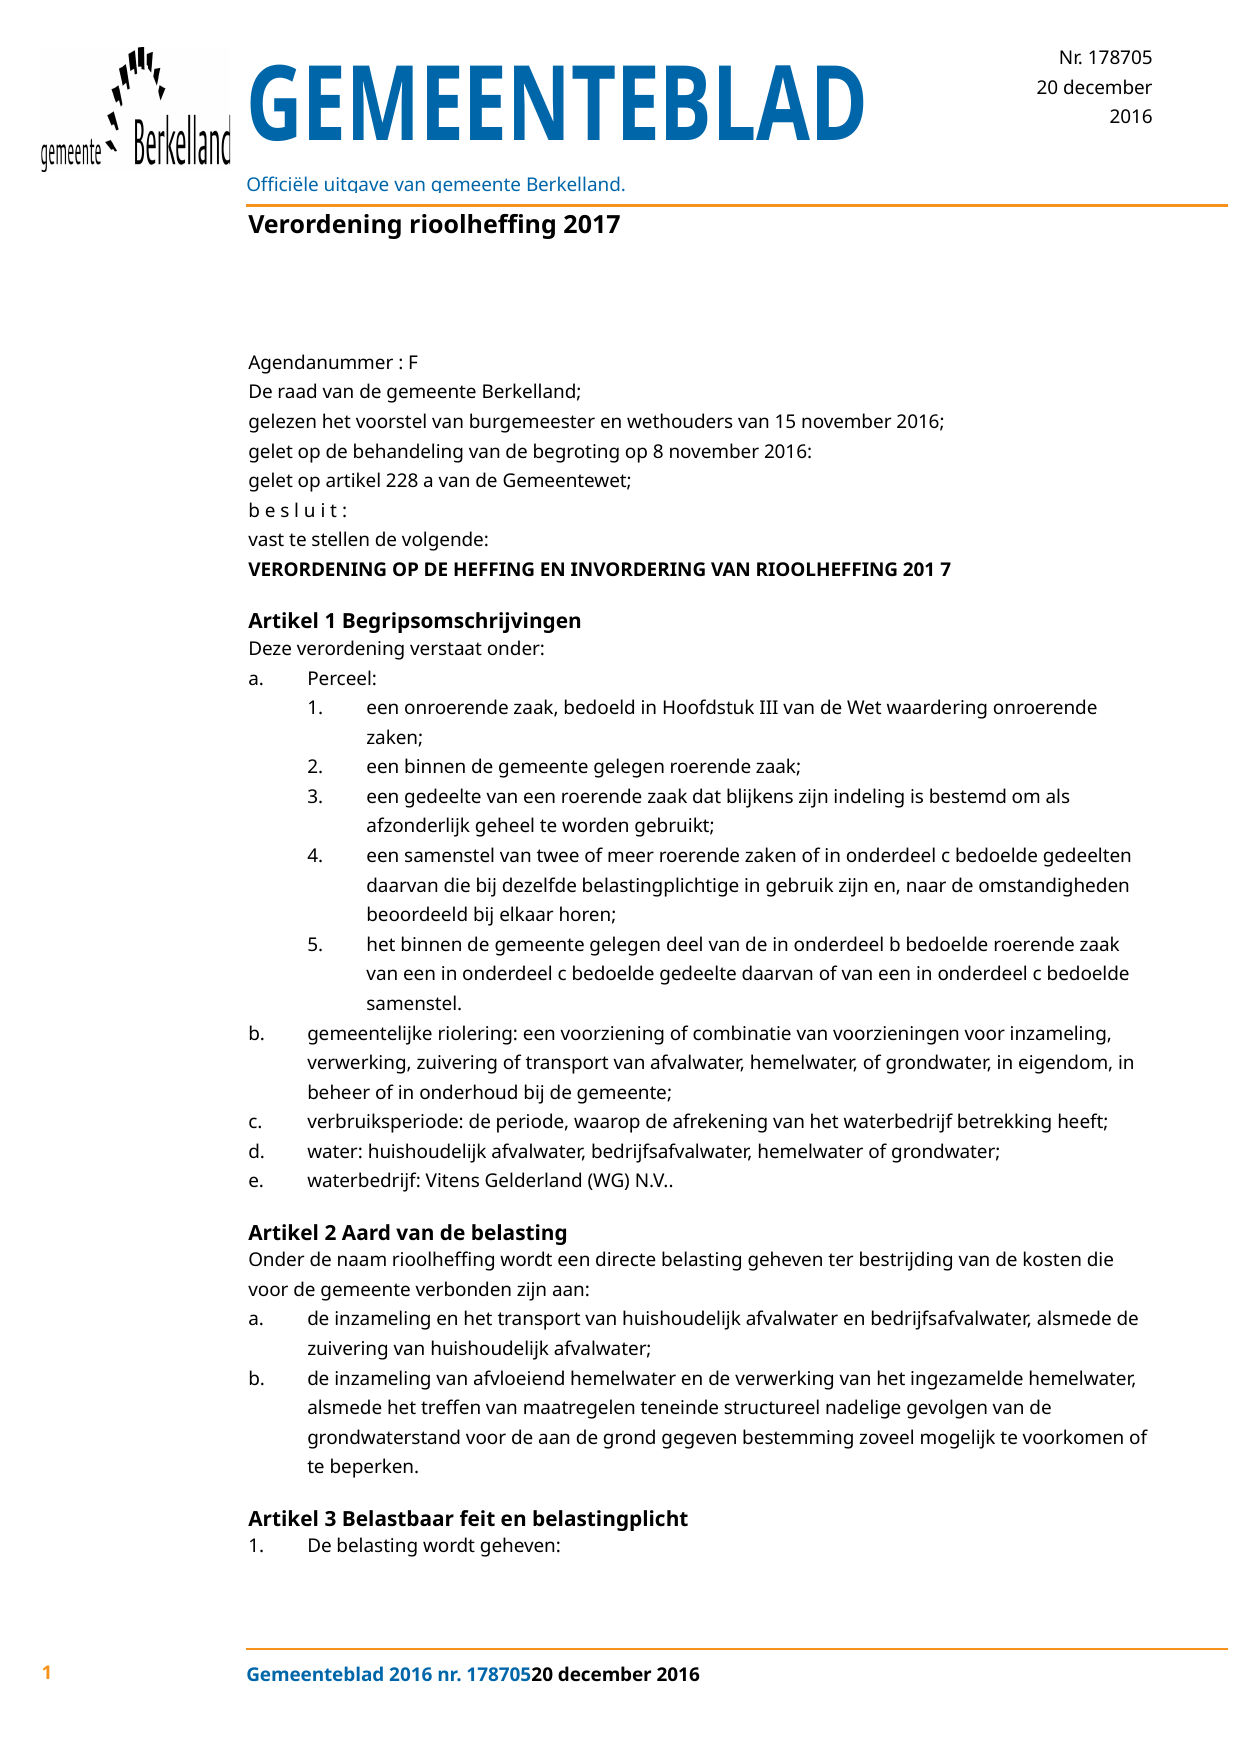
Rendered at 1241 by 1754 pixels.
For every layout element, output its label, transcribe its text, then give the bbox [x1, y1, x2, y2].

list de inzameling van afvloeiend hemelwater en de verwerking van het ingezamelde hemelwater, alsmede het treffen van maatregelen teneinde structureel nadelige gevolgen van de grondwaterstand voor de aan de grond gegeven bestemming zoveel mogelijk te voorkomen of te beperken. [248, 1365, 1152, 1479]
text vast te stellen de volgende: [248, 527, 1152, 552]
list De belasting wordt geheven: [248, 1532, 1152, 1558]
list Perceel: [248, 665, 1152, 690]
text VERORDENING OP DE HEFFING EN INVORDERING VAN RIOOLHEFFING 201 7 [248, 556, 1152, 582]
text b e s l u i t : [248, 497, 1152, 523]
list het binnen de gemeente gelegen deel van de in onderdeel b bedoelde roerende zaak van een in onderdeel c bedoelde gedeelte daarvan of van een in onderdeel c bedoelde samenstel. [307, 931, 1152, 1016]
list een gedeelte van een roerende zaak dat blijkens zijn indeling is bestemd om als afzonderlijk geheel te worden gebruikt; [307, 783, 1152, 838]
text Artikel 2 Aard van de belasting [248, 1218, 1152, 1246]
list een samenstel van twee of meer roerende zaken of in onderdeel c bedoelde gedeelten daarvan die bij dezelfde belastingplichtige in gebruik zijn en, naar de omstandigheden beoordeeld bij elkaar horen; [307, 842, 1152, 927]
list gemeentelijke riolering: een voorziening of combinatie van voorzieningen voor inzameling, verwerking, zuivering of transport van afvalwater, hemelwater, of grondwater, in eigendom, in beheer of in onderhoud bij de gemeente; [248, 1020, 1152, 1104]
text Verordening rioolheffing 2017 [248, 207, 1152, 241]
text Agendanummer : F [248, 349, 1152, 375]
text De raad van de gemeente Berkelland; [248, 379, 1152, 404]
text gelet op de behandeling van de begroting op 8 november 2016: [248, 438, 1152, 464]
text Artikel 1 Begripsomschrijvingen [248, 607, 1152, 635]
text Artikel 3 Belastbaar feit en belastingplicht [248, 1504, 1152, 1532]
list een onroerende zaak, bedoeld in Hoofdstuk III van de Wet waardering onroerende zaken; [307, 694, 1152, 749]
list een binnen de gemeente gelegen roerende zaak; [307, 753, 1152, 779]
list water: huishoudelijk afvalwater, bedrijfsafvalwater, hemelwater of grondwater; [248, 1138, 1152, 1164]
text Onder de naam rioolheffing wordt een directe belasting geheven ter bestrijding van de kosten die voor de gemeente verbonden zijn aan: [248, 1246, 1152, 1302]
list verbruiksperiode: de periode, waarop de afrekening van het waterbedrijf betrekking heeft; [248, 1108, 1152, 1134]
picture [41, 47, 231, 172]
text Deze verordening verstaat onder: [248, 635, 1152, 661]
text gelezen het voorstel van burgemeester en wethouders van 15 november 2016; [248, 408, 1152, 434]
text gelet op artikel 228 a van de Gemeentewet; [248, 467, 1152, 493]
list de inzameling en het transport van huishoudelijk afvalwater en bedrijfsafvalwater, alsmede de zuivering van huishoudelijk afvalwater; [248, 1306, 1152, 1361]
list waterbedrijf: Vitens Gelderland (WG) N.V.. [248, 1168, 1152, 1193]
